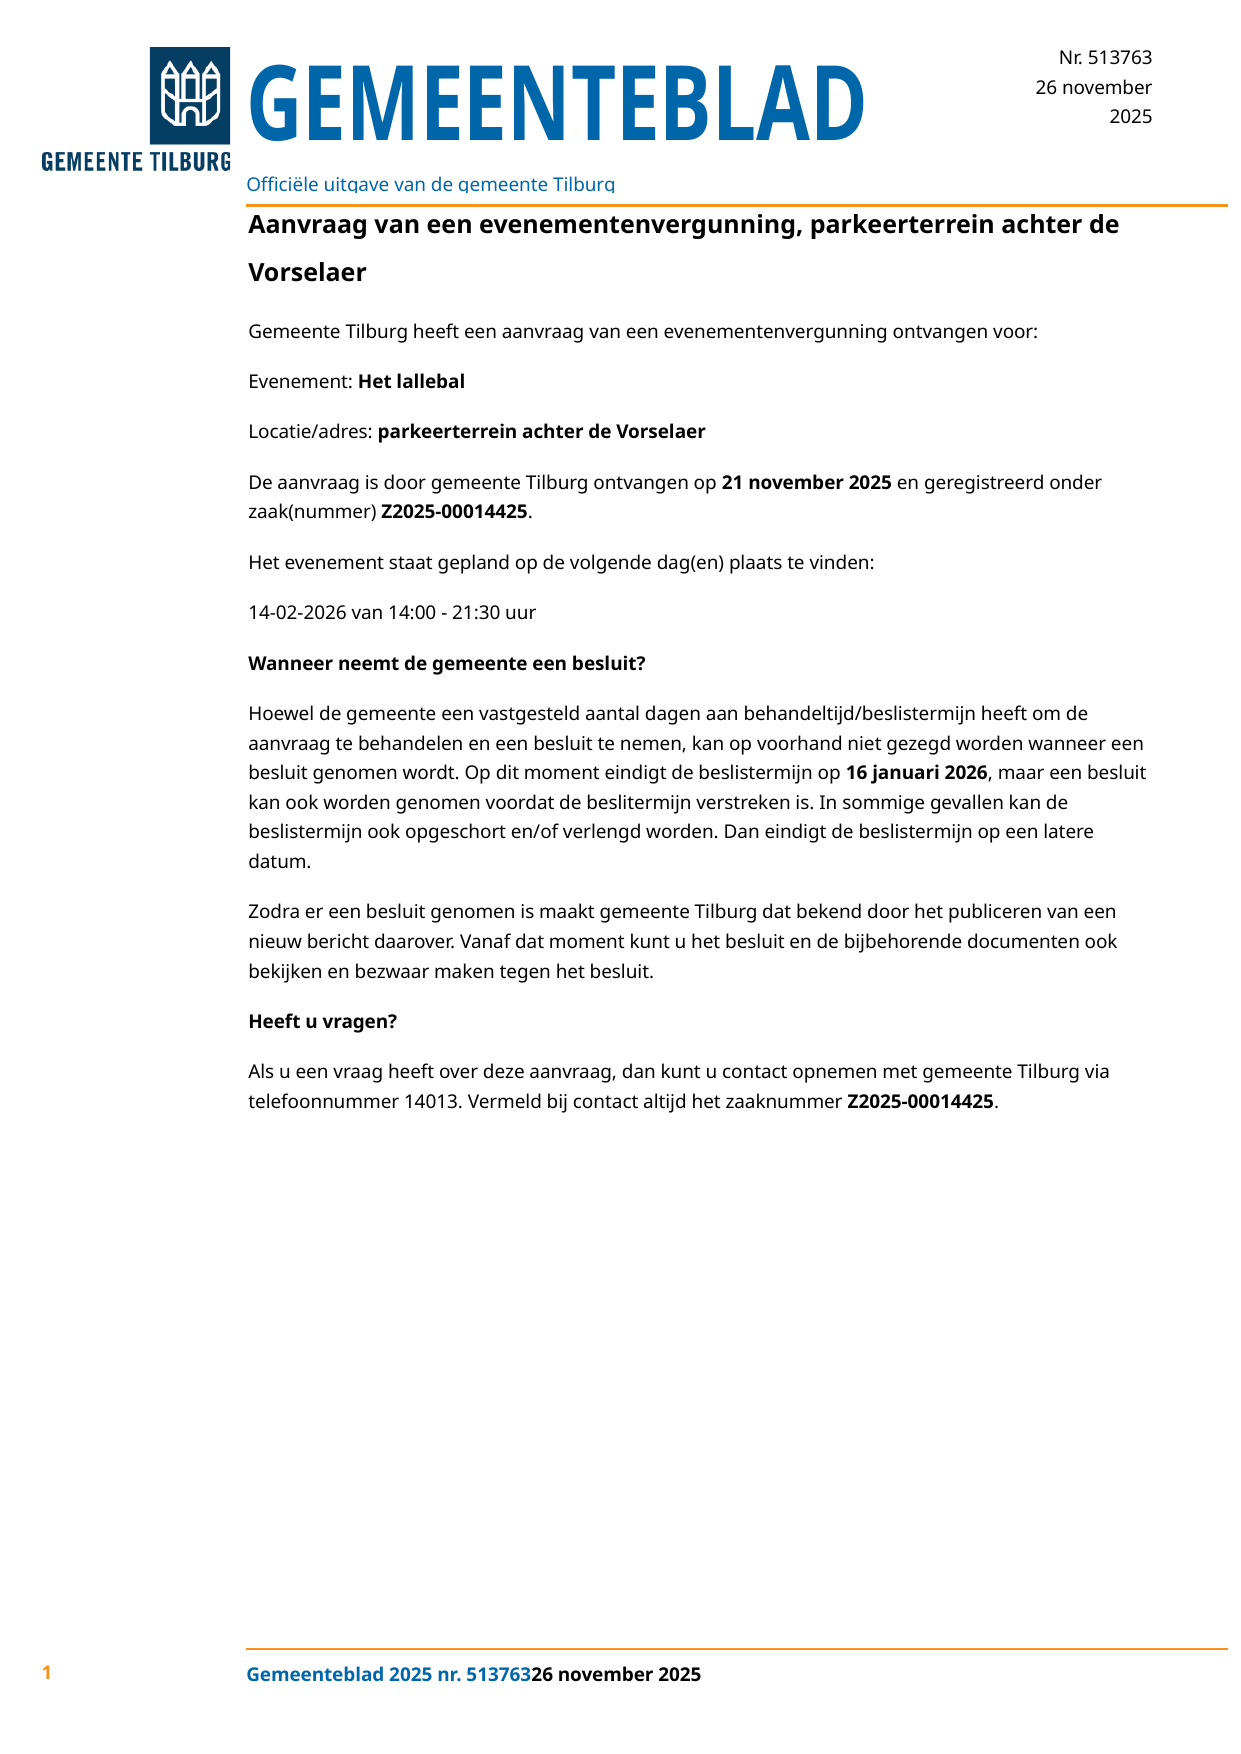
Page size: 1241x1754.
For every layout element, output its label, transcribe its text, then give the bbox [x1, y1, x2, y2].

text Evenement: Het lallebal [248, 368, 1152, 394]
text Aanvraag van een evenementenvergunning, parkeerterrein achter de Vorselaer [248, 207, 1152, 288]
text Het evenement staat gepland op de volgende dag(en) plaats te vinden: [248, 549, 1152, 575]
picture [41, 47, 231, 172]
text Als u een vraag heeft over deze aanvraag, dan kunt u contact opnemen met gemeente Tilburg via telefoonnummer 14013. Vermeld bij contact altijd het zaaknummer Z2025-00014425. [248, 1059, 1152, 1114]
text Gemeente Tilburg heeft een aanvraag van een evenementenvergunning ontvangen voor: [248, 318, 1152, 344]
text 14-02-2026 van 14:00 - 21:30 uur [248, 599, 1152, 625]
text De aanvraag is door gemeente Tilburg ontvangen op 21 november 2025 en geregistreerd onder zaak(nummer) Z2025-00014425. [248, 469, 1152, 524]
text Hoewel de gemeente een vastgesteld aantal dagen aan behandeltijd/beslistermijn heeft om de aanvraag te behandelen en een besluit te nemen, kan op voorhand niet gezegd worden wanneer een besluit genomen wordt. Op dit moment eindigt de beslistermijn op 16 januari 2026, maar een besluit kan ook worden genomen voordat de beslitermijn verstreken is. In sommige gevallen kan de beslistermijn ook opgeschort en/of verlengd worden. Dan eindigt de beslistermijn op een latere datum. [248, 700, 1152, 874]
text Zodra er een besluit genomen is maakt gemeente Tilburg dat bekend door het publiceren van een nieuw bericht daarover. Vanaf dat moment kunt u het besluit en de bijbehorende documenten ook bekijken en bezwaar maken tegen het besluit. [248, 899, 1152, 984]
text Heeft u vragen? [248, 1008, 1152, 1034]
text Locatie/adres: parkeerterrein achter de Vorselaer [248, 419, 1152, 444]
text Wanneer neemt de gemeente een besluit? [248, 650, 1152, 676]
